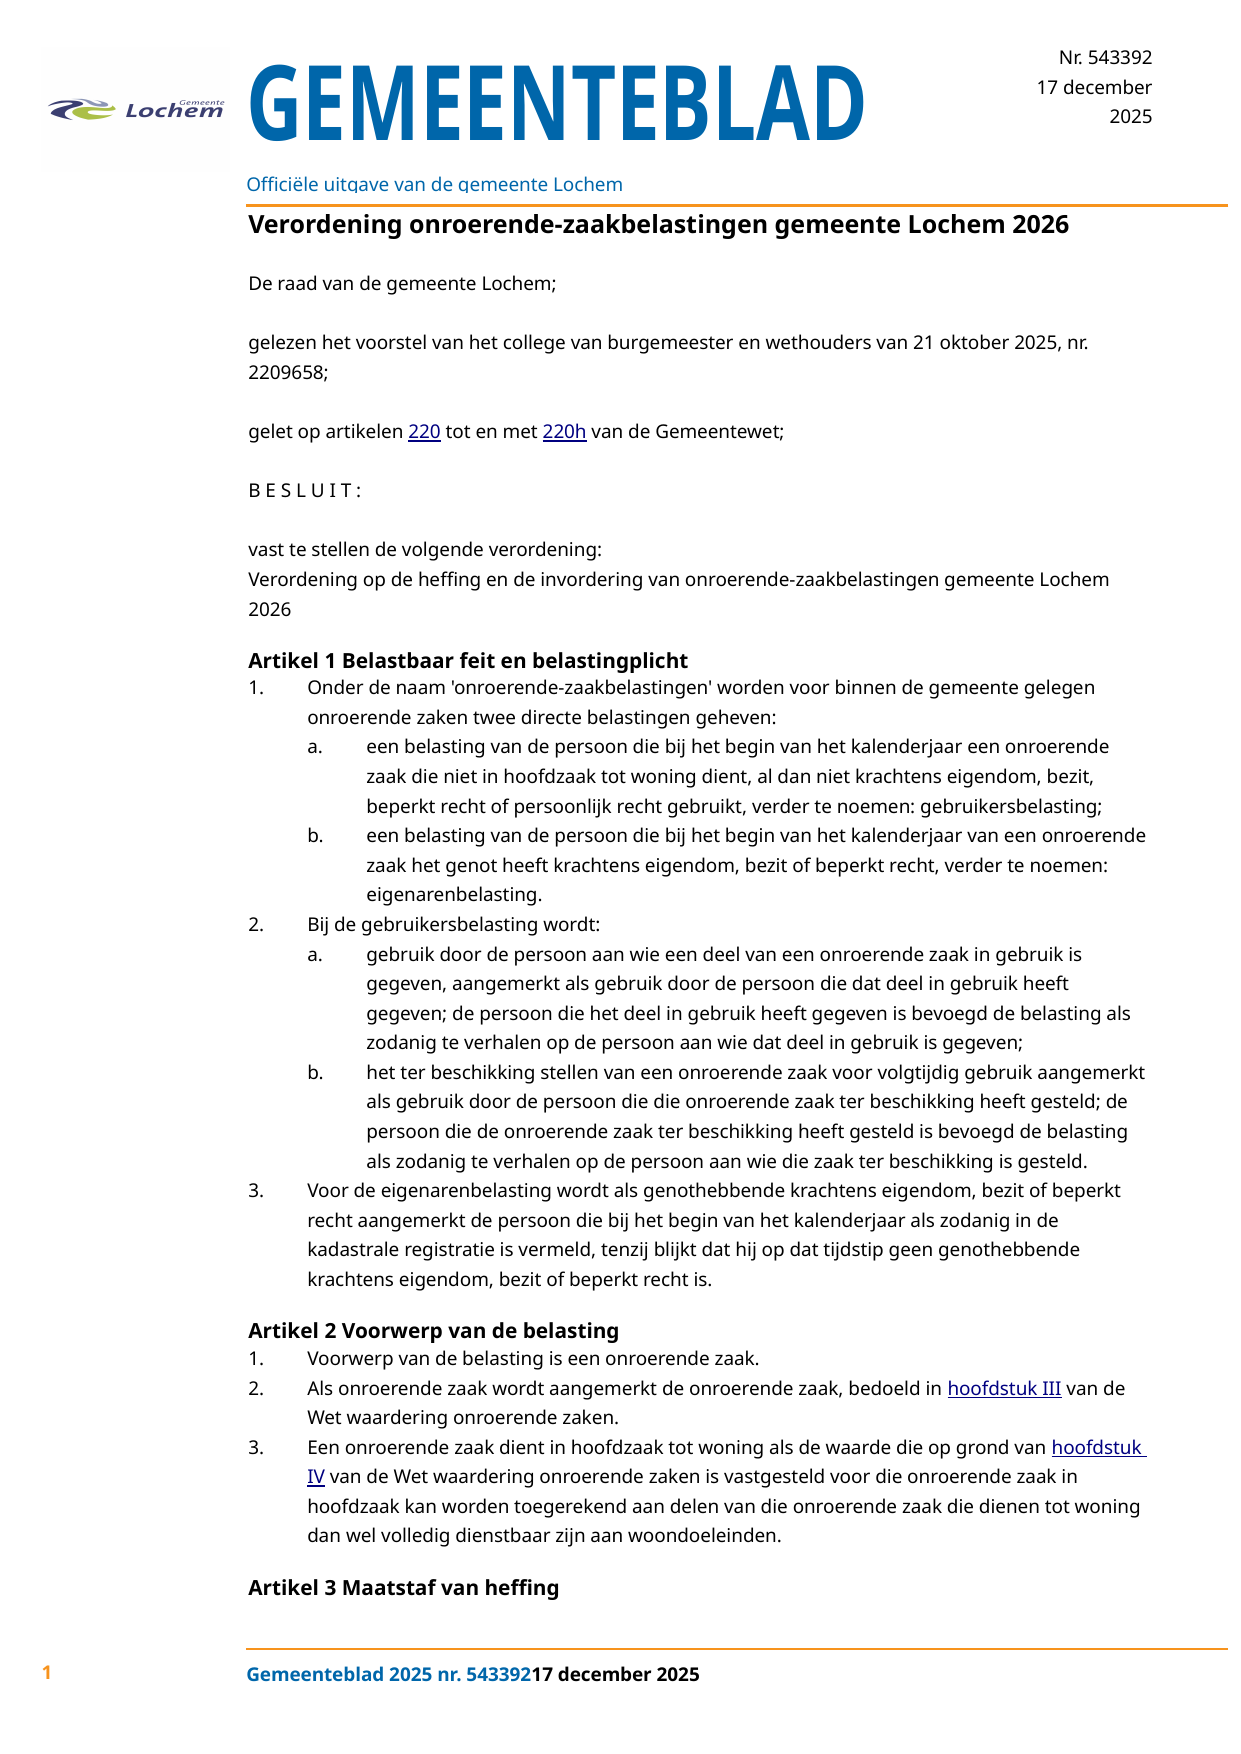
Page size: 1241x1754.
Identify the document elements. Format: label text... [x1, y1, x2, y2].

list gebruik door de persoon aan wie een deel van een onroerende zaak in gebruik is gegeven, aangemerkt als gebruik door de persoon die dat deel in gebruik heeft gegeven; de persoon die het deel in gebruik heeft gegeven is bevoegd de belasting als zodanig te verhalen op de persoon aan wie dat deel in gebruik is gegeven; [307, 941, 1152, 1055]
text Artikel 3 Maatstaf van heffing [248, 1573, 1152, 1601]
list een belasting van de persoon die bij het begin van het kalenderjaar een onroerende zaak die niet in hoofdzaak tot woning dient, al dan niet krachtens eigendom, bezit, beperkt recht of persoonlijk recht gebruikt, verder te noemen: gebruikersbelasting; [307, 734, 1152, 819]
text De raad van de gemeente Lochem; [248, 270, 1152, 296]
list Onder de naam 'onroerende-zaakbelastingen' worden voor binnen de gemeente gelegen onroerende zaken twee directe belastingen geheven: [248, 674, 1152, 730]
list Als onroerende zaak wordt aangemerkt de onroerende zaak, bedoeld in hoofdstuk III van de Wet waardering onroerende zaken. [248, 1375, 1152, 1430]
text Artikel 1 Belastbaar feit en belastingplicht [248, 646, 1152, 674]
text Artikel 2 Voorwerp van de belasting [248, 1317, 1152, 1345]
text gelet op artikelen 220 tot en met 220h van de Gemeentewet; [248, 418, 1152, 444]
list Voor de eigenarenbelasting wordt als genothebbende krachtens eigendom, bezit of beperkt recht aangemerkt de persoon die bij het begin van het kalenderjaar als zodanig in de kadastrale registratie is vermeld, tenzij blijkt dat hij op dat tijdstip geen genothebbende krachtens eigendom, bezit of beperkt recht is. [248, 1177, 1152, 1292]
picture [41, 47, 231, 172]
list een belasting van de persoon die bij het begin van het kalenderjaar van een onroerende zaak het genot heeft krachtens eigendom, bezit of beperkt recht, verder te noemen: eigenarenbelasting. [307, 822, 1152, 907]
text vast te stellen de volgende verordening: [248, 537, 1152, 562]
list Voorwerp van de belasting is een onroerende zaak. [248, 1345, 1152, 1371]
list Een onroerende zaak dient in hoofdzaak tot woning als de waarde die op grond van hoofdstuk IV van de Wet waardering onroerende zaken is vastgesteld voor die onroerende zaak in hoofdzaak kan worden toegerekend aan delen van die onroerende zaak die dienen tot woning dan wel volledig dienstbaar zijn aan woondoeleinden. [248, 1434, 1152, 1548]
list het ter beschikking stellen van een onroerende zaak voor volgtijdig gebruik aangemerkt als gebruik door de persoon die die onroerende zaak ter beschikking heeft gesteld; de persoon die de onroerende zaak ter beschikking heeft gesteld is bevoegd de belasting als zodanig te verhalen op de persoon aan wie die zaak ter beschikking is gesteld. [307, 1059, 1152, 1174]
list Bij de gebruikersbelasting wordt: [248, 911, 1152, 937]
text B E S L U I T : [248, 477, 1152, 503]
text Verordening op de heffing en de invordering van onroerende-zaakbelastingen gemeente Lochem 2026 [248, 566, 1152, 621]
text gelezen het voorstel van het college van burgemeester en wethouders van 21 oktober 2025, nr. 2209658; [248, 329, 1152, 385]
text Verordening onroerende-zaakbelastingen gemeente Lochem 2026 [248, 207, 1152, 241]
